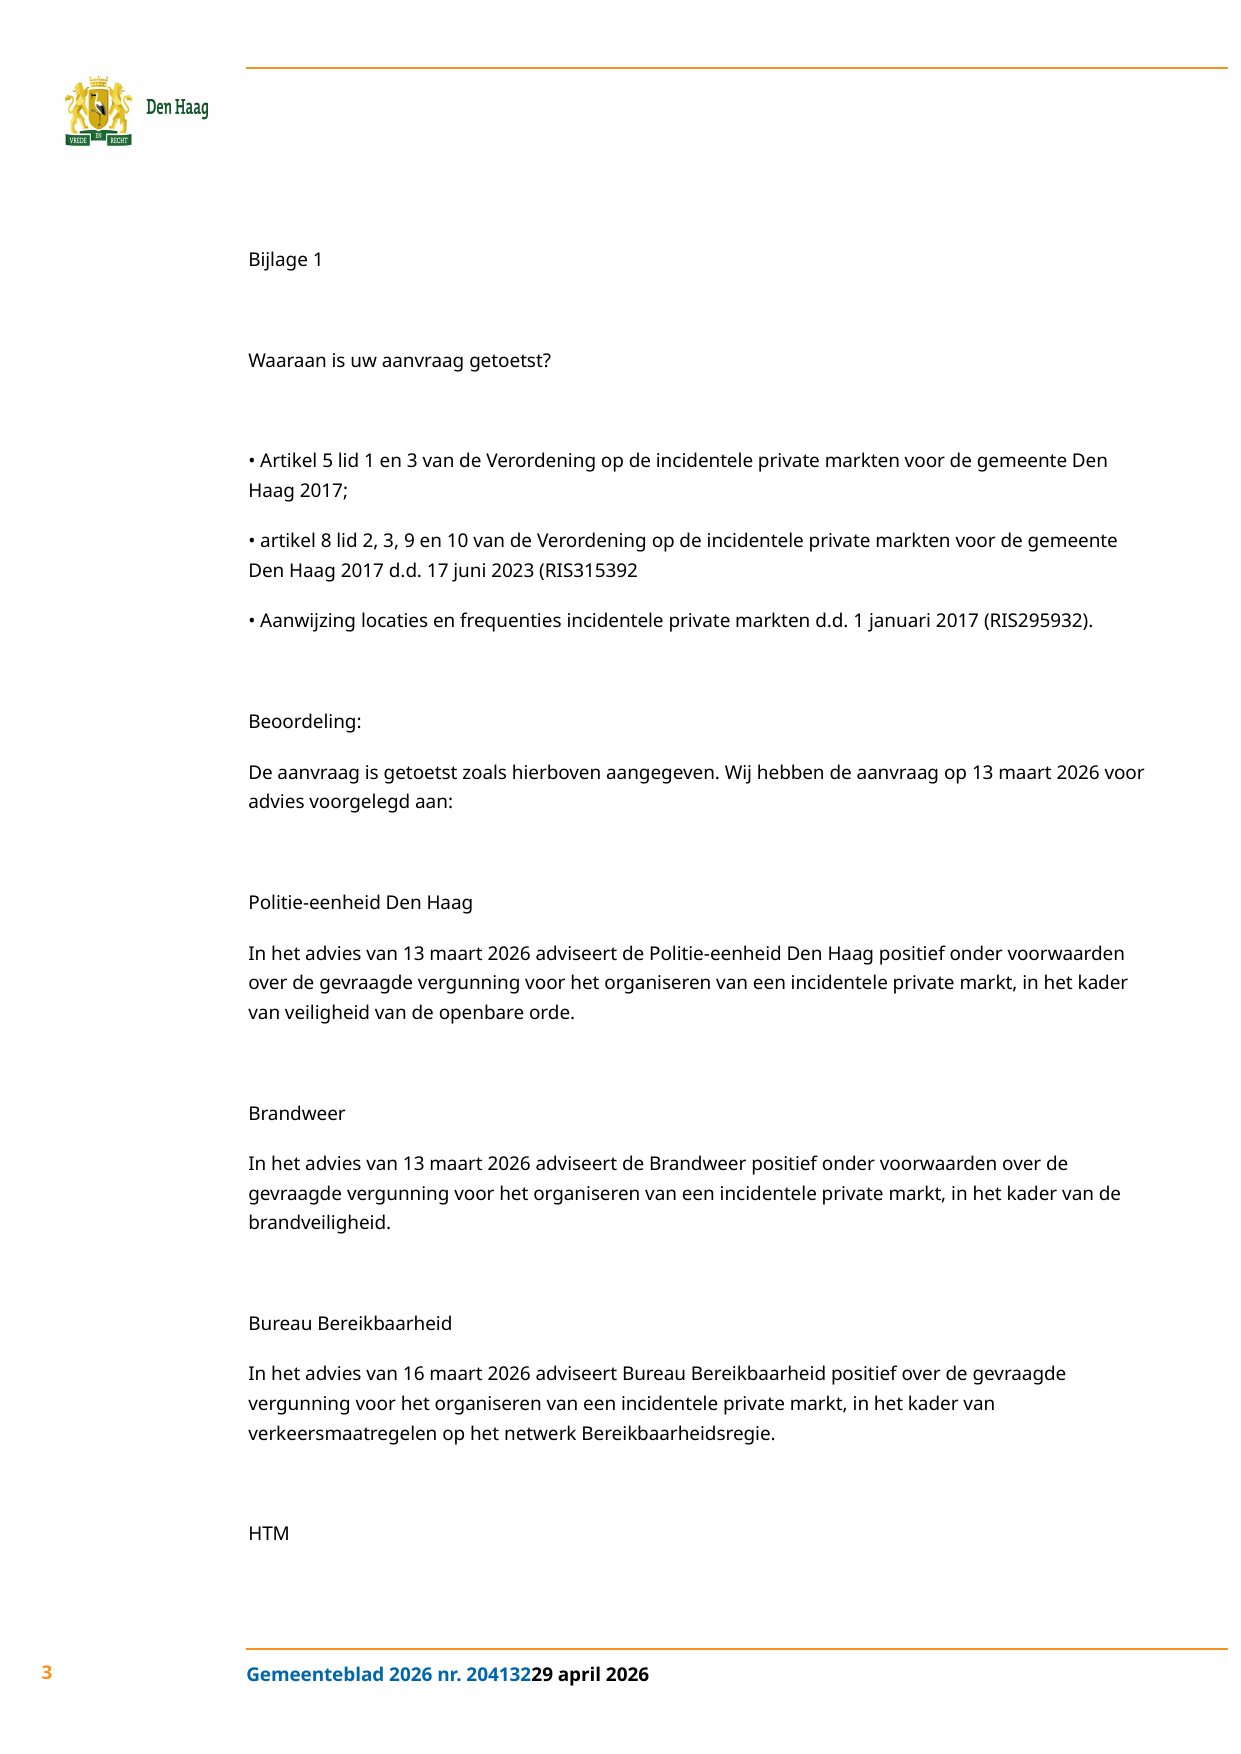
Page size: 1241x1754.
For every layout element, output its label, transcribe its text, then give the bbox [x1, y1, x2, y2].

text • artikel 8 lid 2, 3, 9 en 10 van de Verordening op de incidentele private markten voor de gemeente Den Haag 2017 d.d. 17 juni 2023 (RIS315392 [248, 528, 1152, 583]
text • Aanwijzing locaties en frequenties incidentele private markten d.d. 1 januari 2017 (RIS295932). [248, 608, 1152, 633]
text Beoordeling: [248, 708, 1152, 734]
text Brandweer [248, 1100, 1152, 1126]
text De aanvraag is getoetst zoals hierboven aangegeven. Wij hebben de aanvraag op 13 maart 2026 voor advies voorgelegd aan: [248, 759, 1152, 814]
text In het advies van 13 maart 2026 adviseert de Brandweer positief onder voorwaarden over de gevraagde vergunning voor het organiseren van een incidentele private markt, in het kader van de brandveiligheid. [248, 1150, 1152, 1235]
text In het advies van 13 maart 2026 adviseert de Politie-eenheid Den Haag positief onder voorwaarden over de gevraagde vergunning voor het organiseren van een incidentele private markt, in het kader van veiligheid van de openbare orde. [248, 940, 1152, 1025]
text HTM [248, 1521, 1152, 1546]
text In het advies van 16 maart 2026 adviseert Bureau Bereikbaarheid positief over de gevraagde vergunning voor het organiseren van een incidentele private markt, in het kader van verkeersmaatregelen op het netwerk Bereikbaarheidsregie. [248, 1361, 1152, 1446]
picture [41, 47, 231, 172]
text • Artikel 5 lid 1 en 3 van de Verordening op de incidentele private markten voor de gemeente Den Haag 2017; [248, 448, 1152, 503]
text Bijlage 1 [248, 246, 1152, 272]
text Waaraan is uw aanvraag getoetst? [248, 347, 1152, 373]
text Politie-eenheid Den Haag [248, 889, 1152, 915]
text Bureau Bereikbaarheid [248, 1310, 1152, 1336]
